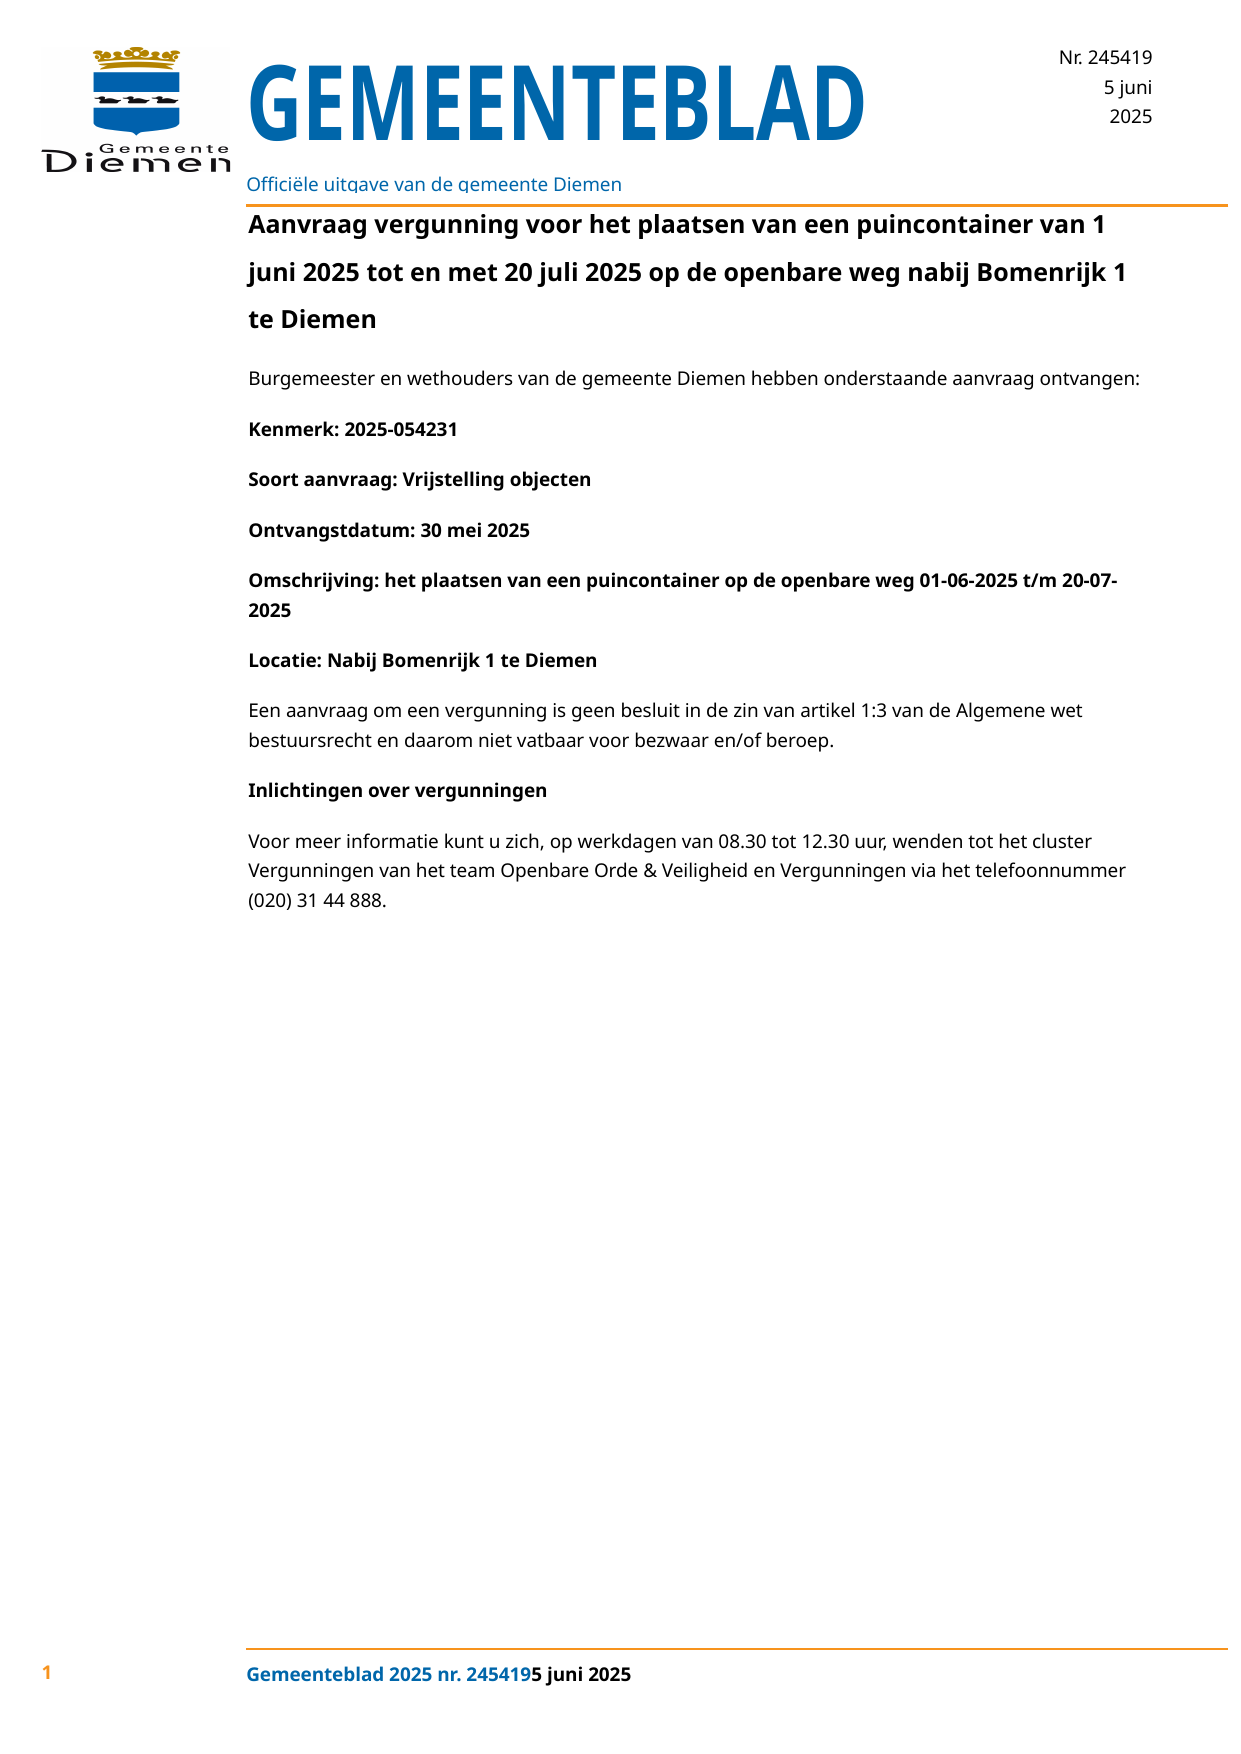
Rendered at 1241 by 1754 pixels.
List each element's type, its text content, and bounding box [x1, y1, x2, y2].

text Soort aanvraag: Vrijstelling objecten [248, 466, 1152, 492]
text Aanvraag vergunning voor het plaatsen van een puincontainer van 1 juni 2025 tot en met 20 juli 2025 op de openbare weg nabij Bomenrijk 1 te Diemen [248, 207, 1152, 336]
text Inlichtingen over vergunningen [248, 778, 1152, 803]
text Voor meer informatie kunt u zich, op werkdagen van 08.30 tot 12.30 uur, wenden tot het cluster Vergunningen van het team Openbare Orde & Veiligheid en Vergunningen via het telefoonnummer (020) 31 44 888. [248, 828, 1152, 913]
text Locatie: Nabij Bomenrijk 1 te Diemen [248, 647, 1152, 673]
text Ontvangstdatum: 30 mei 2025 [248, 517, 1152, 542]
text Kenmerk: 2025-054231 [248, 416, 1152, 442]
text Omschrijving: het plaatsen van een puincontainer op de openbare weg 01-06-2025 t/m 20-07-2025 [248, 567, 1152, 622]
picture [41, 47, 231, 172]
text Burgemeester en wethouders van de gemeente Diemen hebben onderstaande aanvraag ontvangen: [248, 366, 1152, 391]
text Een aanvraag om een vergunning is geen besluit in de zin van artikel 1:3 van de Algemene wet bestuursrecht en daarom niet vatbaar voor bezwaar en/of beroep. [248, 698, 1152, 753]
